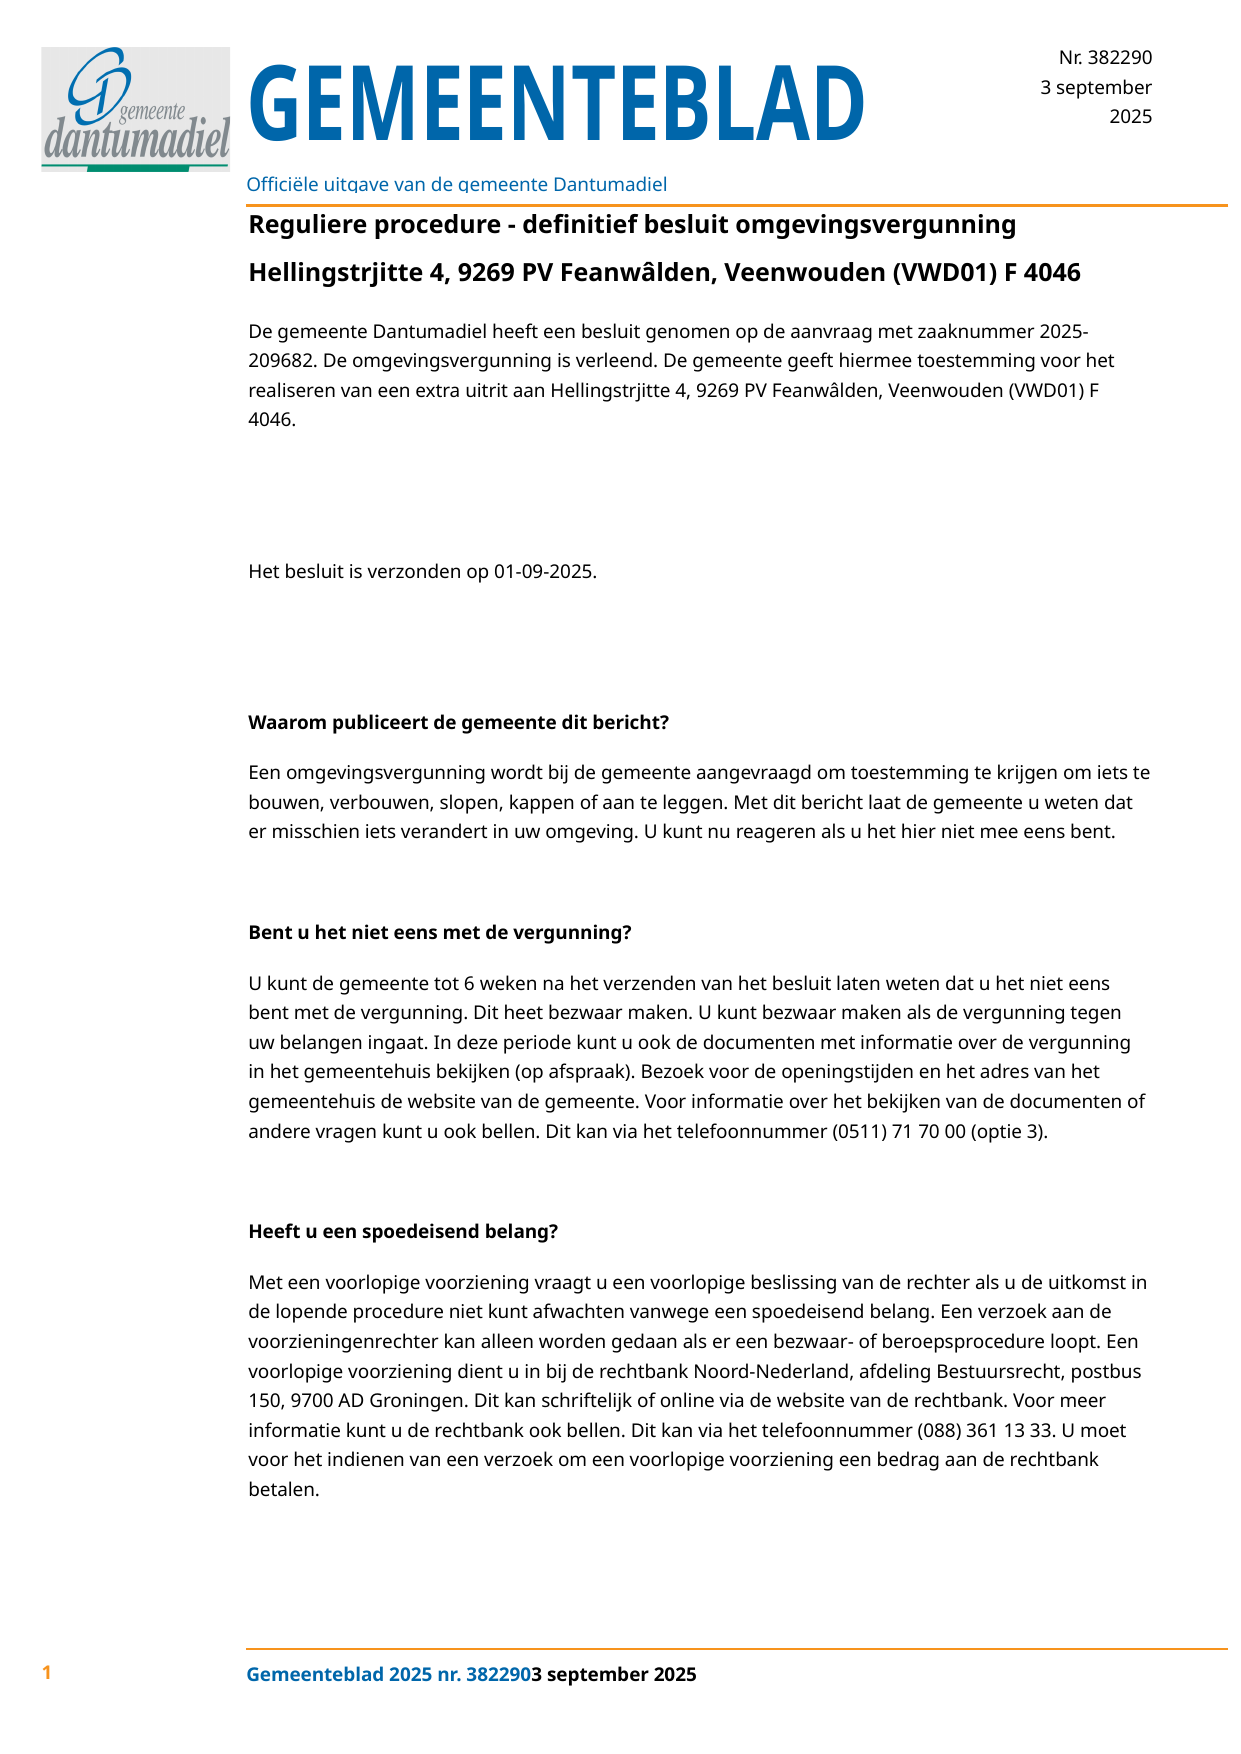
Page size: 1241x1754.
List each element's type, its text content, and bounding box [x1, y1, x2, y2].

text Een omgevingsvergunning wordt bij de gemeente aangevraagd om toestemming te krijgen om iets te bouwen, verbouwen, slopen, kappen of aan te leggen. Met dit bericht laat de gemeente u weten dat er misschien iets verandert in uw omgeving. U kunt nu reageren als u het hier niet mee eens bent. [248, 759, 1152, 844]
text Het besluit is verzonden op 01-09-2025. [248, 558, 1152, 584]
text Reguliere procedure - definitief besluit omgevingsvergunning Hellingstrjitte 4, 9269 PV Feanwâlden, Veenwouden (VWD01) F 4046 [248, 207, 1152, 288]
text Heeft u een spoedeisend belang? [248, 1219, 1152, 1244]
text U kunt de gemeente tot 6 weken na het verzenden van het besluit laten weten dat u het niet eens bent met de vergunning. Dit heet bezwaar maken. U kunt bezwaar maken als de vergunning tegen uw belangen ingaat. In deze periode kunt u ook de documenten met informatie over de vergunning in het gemeentehuis bekijken (op afspraak). Bezoek voor de openingstijden en het adres van het gemeentehuis de website van de gemeente. Voor informatie over het bekijken van de documenten of andere vragen kunt u ook bellen. Dit kan via het telefoonnummer (0511) 71 70 00 (optie 3). [248, 970, 1152, 1144]
text Waarom publiceert de gemeente dit bericht? [248, 709, 1152, 735]
text De gemeente Dantumadiel heeft een besluit genomen op de aanvraag met zaaknummer 2025-209682. De omgevingsvergunning is verleend. De gemeente geeft hiermee toestemming voor het realiseren van een extra uitrit aan Hellingstrjitte 4, 9269 PV Feanwâlden, Veenwouden (VWD01) F 4046. [248, 318, 1152, 432]
picture [41, 47, 231, 172]
text Bent u het niet eens met de vergunning? [248, 919, 1152, 945]
text Met een voorlopige voorziening vraagt u een voorlopige beslissing van de rechter als u de uitkomst in de lopende procedure niet kunt afwachten vanwege een spoedeisend belang. Een verzoek aan de voorzieningenrechter kan alleen worden gedaan als er een bezwaar- of beroepsprocedure loopt. Een voorlopige voorziening dient u in bij de rechtbank Noord-Nederland, afdeling Bestuursrecht, postbus 150, 9700 AD Groningen. Dit kan schriftelijk of online via de website van de rechtbank. Voor meer informatie kunt u de rechtbank ook bellen. Dit kan via het telefoonnummer (088) 361 13 33. U moet voor het indienen van een verzoek om een voorlopige voorziening een bedrag aan de rechtbank betalen. [248, 1269, 1152, 1502]
